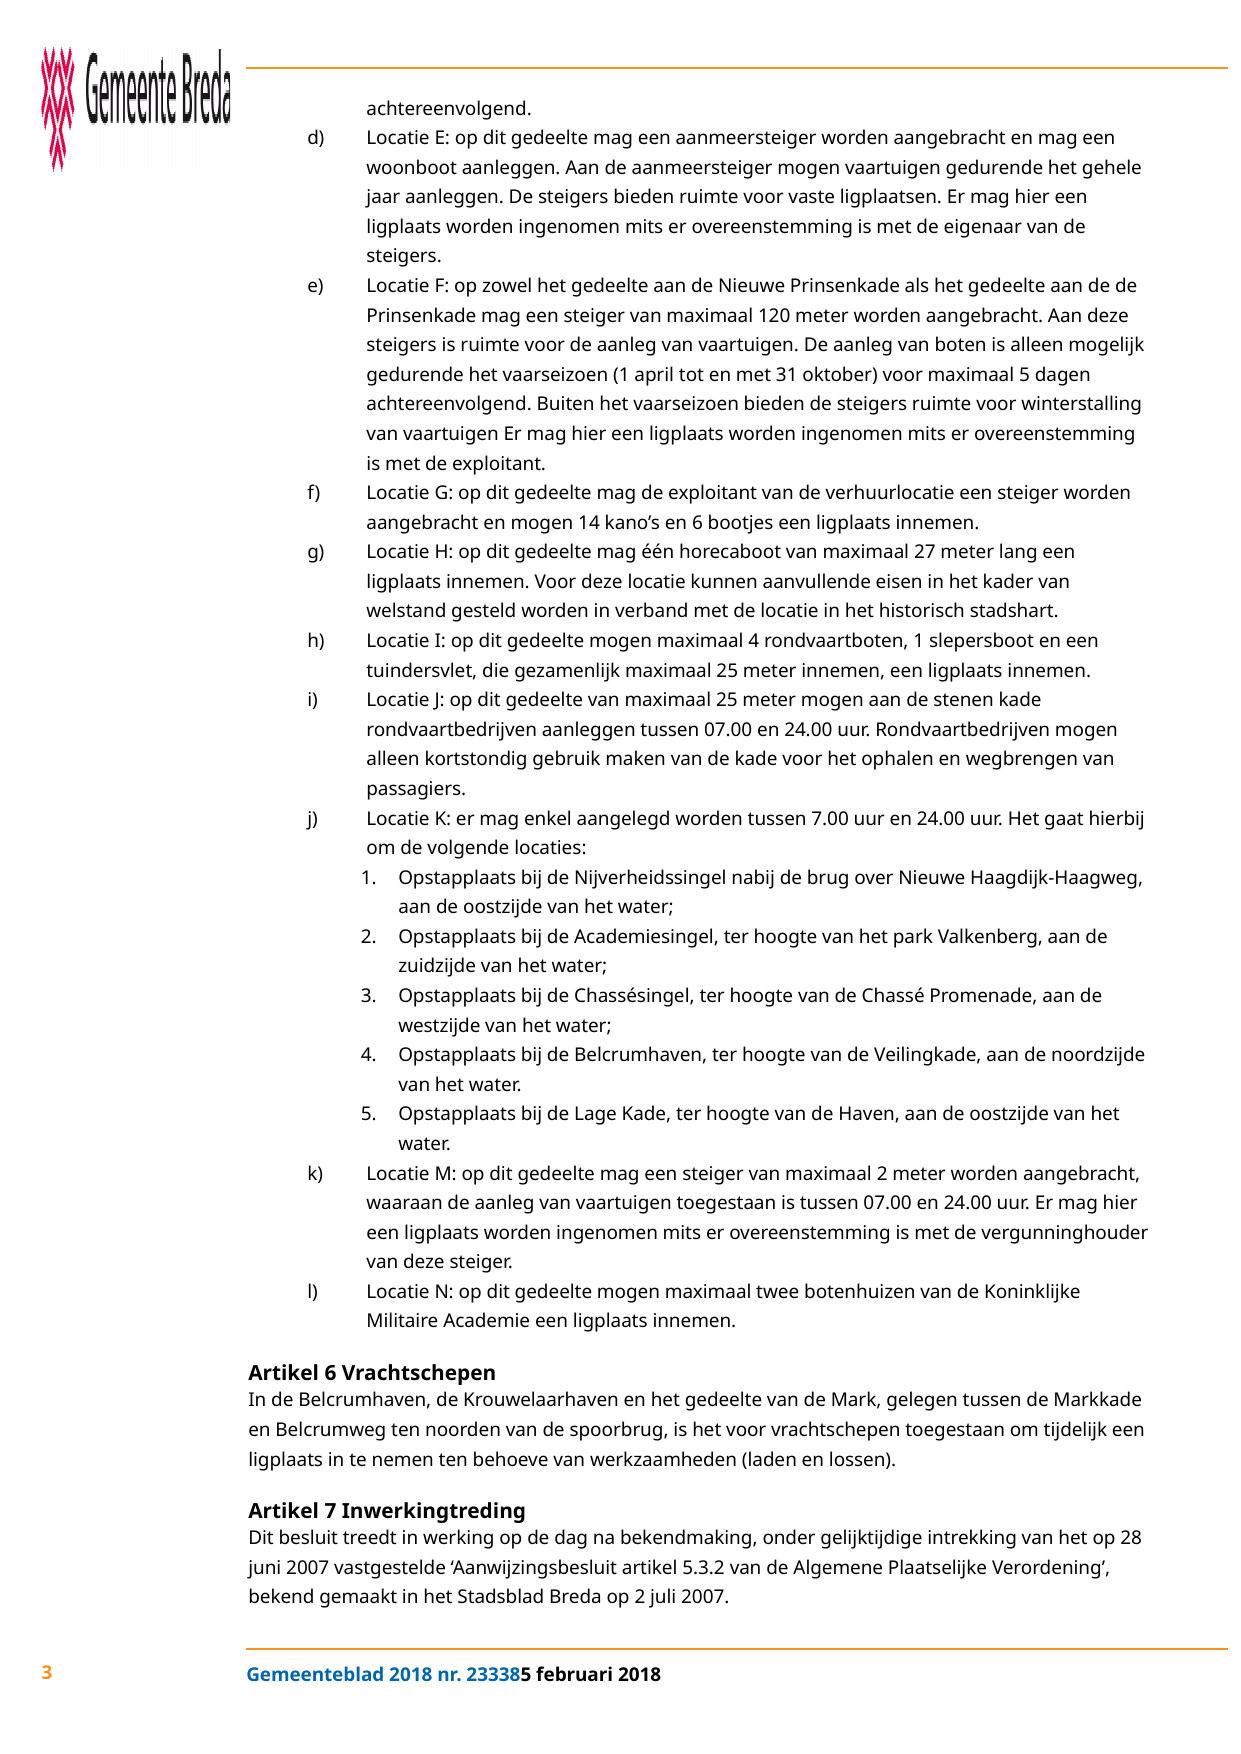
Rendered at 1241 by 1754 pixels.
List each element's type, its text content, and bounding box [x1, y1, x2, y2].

list Locatie K: er mag enkel aangelegd worden tussen 7.00 uur en 24.00 uur. Het gaat hierbij om de volgende locaties: [307, 805, 1152, 860]
list Locatie N: op dit gedeelte mogen maximaal twee botenhuizen van de Koninklijke Militaire Academie een ligplaats innemen. [307, 1278, 1152, 1333]
list Locatie M: op dit gedeelte mag een steiger van maximaal 2 meter worden aangebracht, waaraan de aanleg van vaartuigen toegestaan is tussen 07.00 en 24.00 uur. Er mag hier een ligplaats worden ingenomen mits er overeenstemming is met de vergunninghouder van deze steiger. [307, 1160, 1152, 1274]
list Locatie E: op dit gedeelte mag een aanmeersteiger worden aangebracht en mag een woonboot aanleggen. Aan de aanmeersteiger mogen vaartuigen gedurende het gehele jaar aanleggen. De steigers bieden ruimte voor vaste ligplaatsen. Er mag hier een ligplaats worden ingenomen mits er overeenstemming is met de eigenaar van de steigers. [307, 124, 1152, 268]
list Opstapplaats bij de Academiesingel, ter hoogte van het park Valkenberg, aan de zuidzijde van het water; [361, 923, 1152, 978]
text In de Belcrumhaven, de Krouwelaarhaven en het gedeelte van de Mark, gelegen tussen de Markkade en Belcrumweg ten noorden van de spoorbrug, is het voor vrachtschepen toegestaan om tijdelijk een ligplaats in te nemen ten behoeve van werkzaamheden (laden en lossen). [248, 1387, 1152, 1471]
list Opstapplaats bij de Belcrumhaven, ter hoogte van de Veilingkade, aan de noordzijde van het water. [361, 1041, 1152, 1097]
list Locatie I: op dit gedeelte mogen maximaal 4 rondvaartboten, 1 slepersboot en een tuindersvlet, die gezamenlijk maximaal 25 meter innemen, een ligplaats innemen. [307, 627, 1152, 683]
list Opstapplaats bij de Chassésingel, ter hoogte van de Chassé Promenade, aan de westzijde van het water; [361, 982, 1152, 1038]
list Locatie F: op zowel het gedeelte aan de Nieuwe Prinsenkade als het gedeelte aan de de Prinsenkade mag een steiger van maximaal 120 meter worden aangebracht. Aan deze steigers is ruimte voor de aanleg van vaartuigen. De aanleg van boten is alleen mogelijk gedurende het vaarseizoen (1 april tot en met 31 oktober) voor maximaal 5 dagen achtereenvolgend. Buiten het vaarseizoen bieden de steigers ruimte voor winterstalling van vaartuigen Er mag hier een ligplaats worden ingenomen mits er overeenstemming is met de exploitant. [307, 272, 1152, 476]
list Locatie H: op dit gedeelte mag één horecaboot van maximaal 27 meter lang een ligplaats innemen. Voor deze locatie kunnen aanvullende eisen in het kader van welstand gesteld worden in verband met de locatie in het historisch stadshart. [307, 538, 1152, 623]
picture [41, 47, 231, 172]
list achtereenvolgend. [307, 95, 1152, 121]
text Artikel 7 Inwerkingtreding [248, 1496, 1152, 1524]
text Dit besluit treedt in werking op de dag na bekendmaking, onder gelijktijdige intrekking van het op 28 juni 2007 vastgestelde ‘Aanwijzingsbesluit artikel 5.3.2 van de Algemene Plaatselijke Verordening’, bekend gemaakt in het Stadsblad Breda op 2 juli 2007. [248, 1524, 1152, 1609]
list Locatie G: op dit gedeelte mag de exploitant van de verhuurlocatie een steiger worden aangebracht en mogen 14 kano’s en 6 bootjes een ligplaats innemen. [307, 479, 1152, 535]
list Opstapplaats bij de Lage Kade, ter hoogte van de Haven, aan de oostzijde van het water. [361, 1101, 1152, 1156]
list Locatie J: op dit gedeelte van maximaal 25 meter mogen aan de stenen kade rondvaartbedrijven aanleggen tussen 07.00 en 24.00 uur. Rondvaartbedrijven mogen alleen kortstondig gebruik maken van de kade voor het ophalen en wegbrengen van passagiers. [307, 686, 1152, 801]
list Opstapplaats bij de Nijverheidssingel nabij de brug over Nieuwe Haagdijk-Haagweg, aan de oostzijde van het water; [361, 864, 1152, 919]
text Artikel 6 Vrachtschepen [248, 1358, 1152, 1387]
